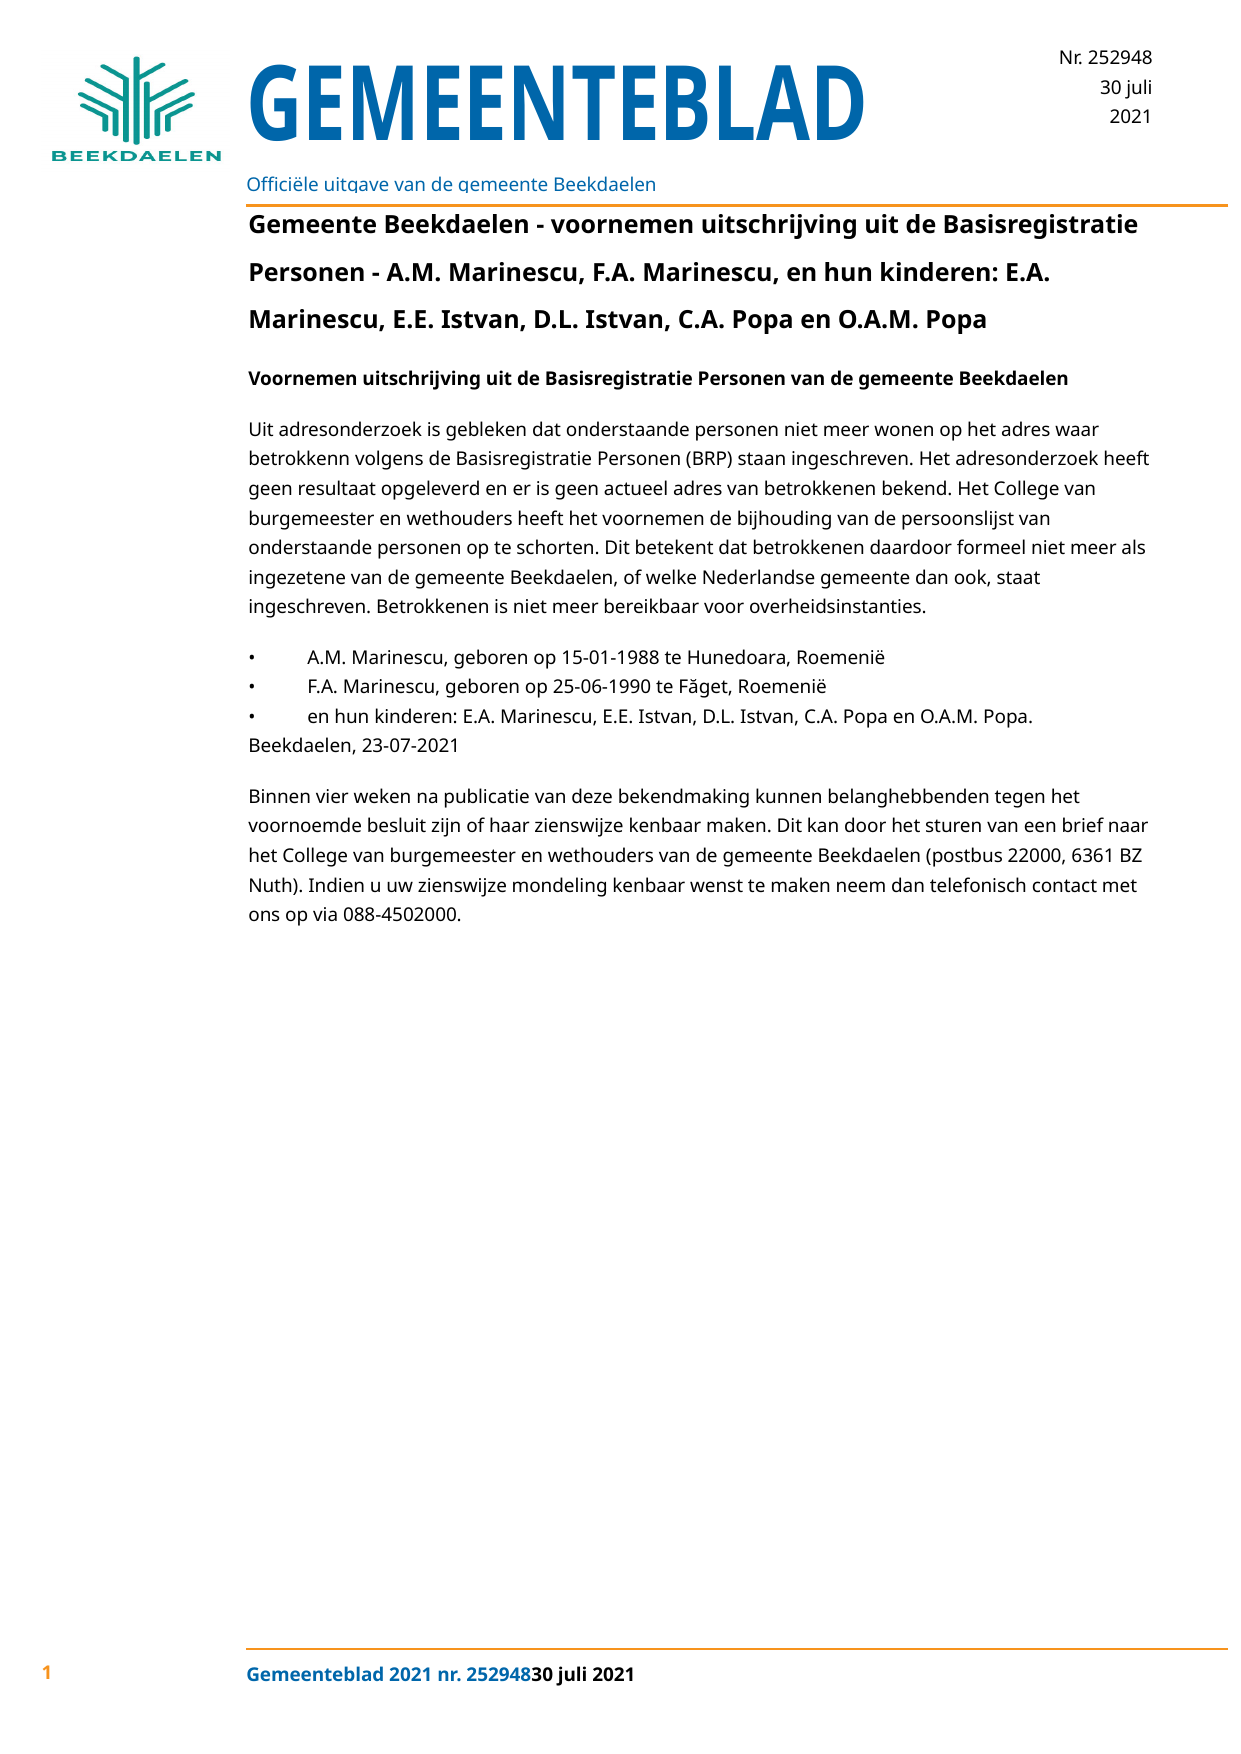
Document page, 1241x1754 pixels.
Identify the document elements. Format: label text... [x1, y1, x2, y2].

picture [41, 47, 231, 172]
text Beekdaelen, 23-07-2021 [248, 733, 1152, 758]
text Gemeente Beekdaelen - voornemen uitschrijving uit de Basisregistratie Personen - A.M. Marinescu, F.A. Marinescu, en hun kinderen: E.A. Marinescu, E.E. Istvan, D.L. Istvan, C.A. Popa en O.A.M. Popa [248, 207, 1152, 336]
text Binnen vier weken na publicatie van deze bekendmaking kunnen belanghebbenden tegen het voornoemde besluit zijn of haar zienswijze kenbaar maken. Dit kan door het sturen van een brief naar het College van burgemeester en wethouders van de gemeente Beekdaelen (postbus 22000, 6361 BZ Nuth). Indien u uw zienswijze mondeling kenbaar wenst te maken neem dan telefonisch contact met ons op via 088-4502000. [248, 783, 1152, 927]
text Voornemen uitschrijving uit de Basisregistratie Personen van de gemeente Beekdaelen [248, 366, 1152, 391]
text Uit adresonderzoek is gebleken dat onderstaande personen niet meer wonen op het adres waar betrokkenn volgens de Basisregistratie Personen (BRP) staan ingeschreven. Het adresonderzoek heeft geen resultaat opgeleverd en er is geen actueel adres van betrokkenen bekend. Het College van burgemeester en wethouders heeft het voornemen de bijhouding van de persoonslijst van onderstaande personen op te schorten. Dit betekent dat betrokkenen daardoor formeel niet meer als ingezetene van de gemeente Beekdaelen, of welke Nederlandse gemeente dan ook, staat ingeschreven. Betrokkenen is niet meer bereikbaar voor overheidsinstanties. [248, 416, 1152, 619]
list en hun kinderen: E.A. Marinescu, E.E. Istvan, D.L. Istvan, C.A. Popa en O.A.M. Popa. [248, 703, 1152, 729]
list F.A. Marinescu, geboren op 25-06-1990 te Făget, Roemenië [248, 673, 1152, 699]
list A.M. Marinescu, geboren op 15-01-1988 te Hunedoara, Roemenië [248, 644, 1152, 669]
